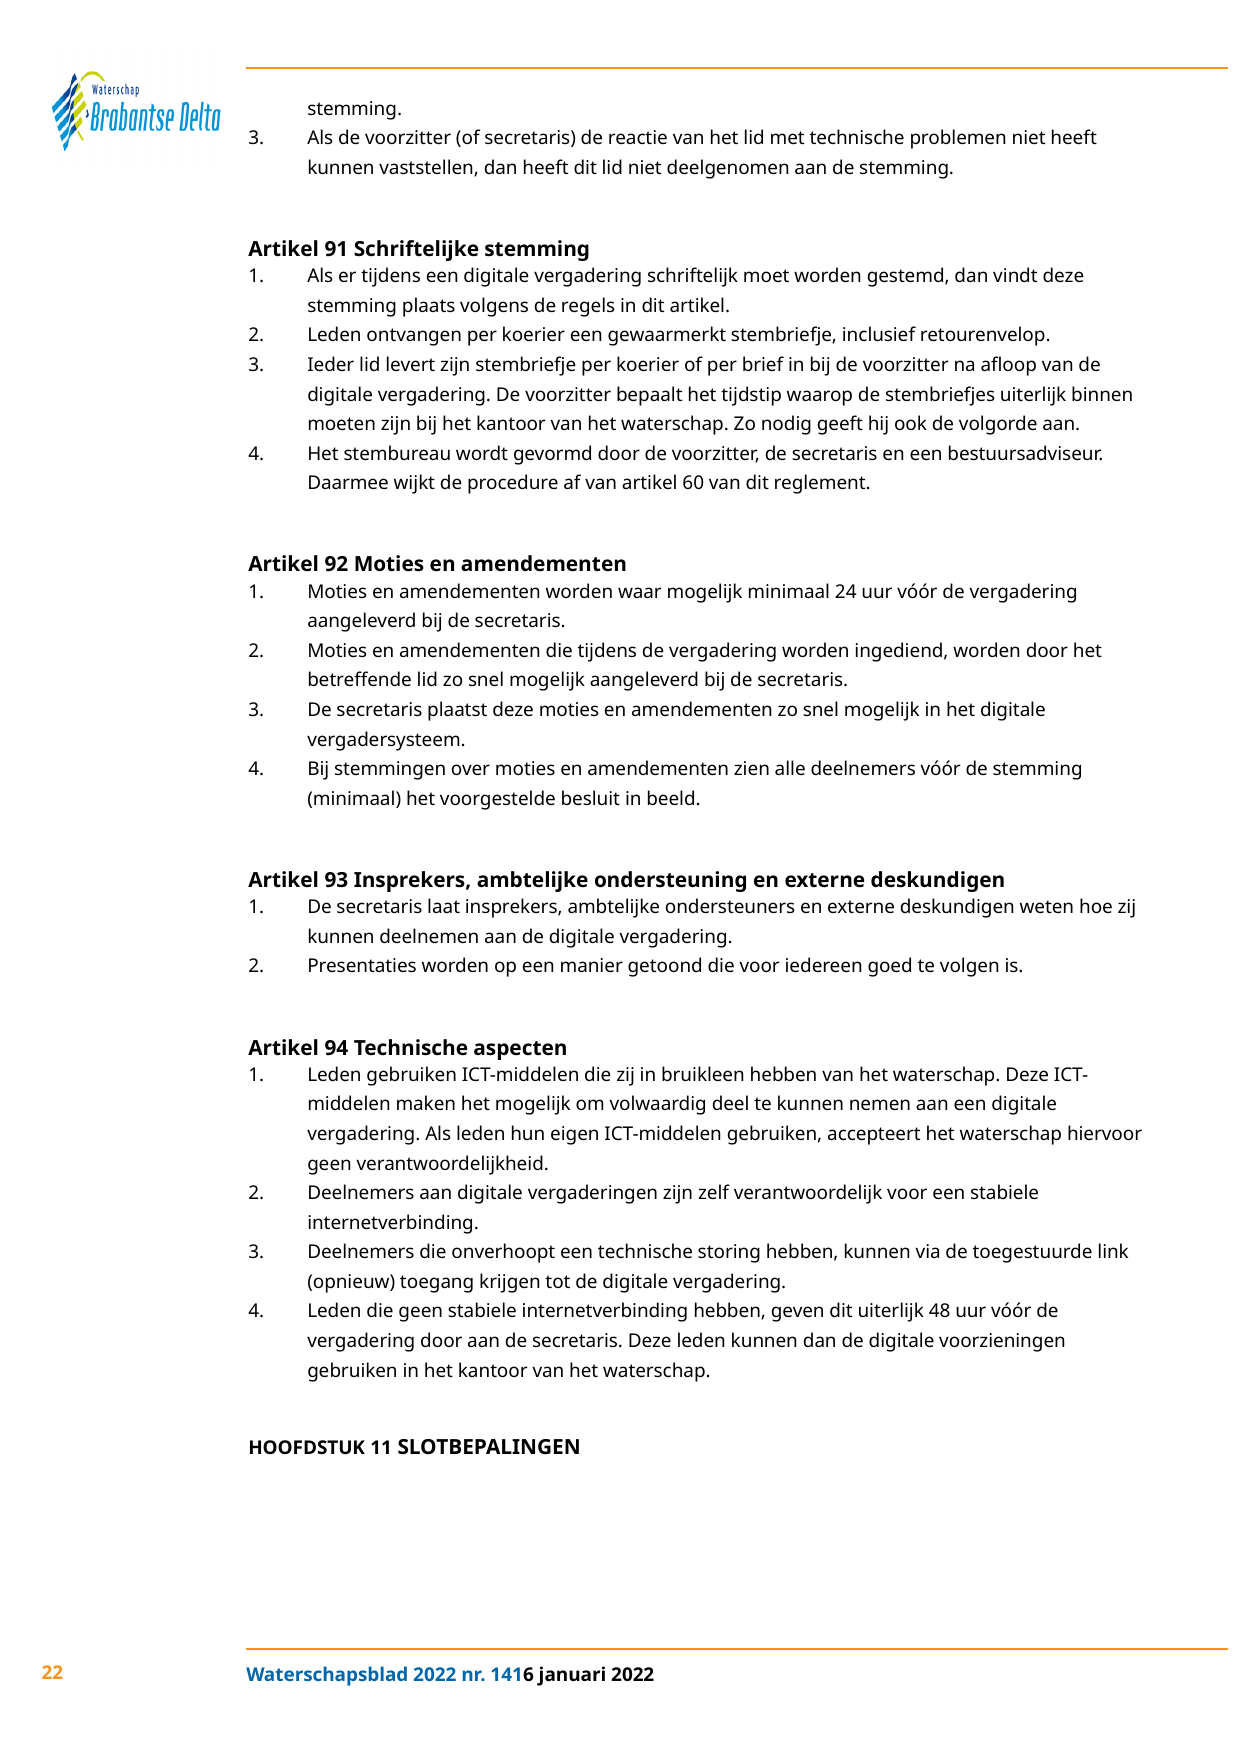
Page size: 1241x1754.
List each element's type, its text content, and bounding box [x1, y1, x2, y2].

list De secretaris laat insprekers, ambtelijke ondersteuners en externe deskundigen weten hoe zij kunnen deelnemen aan de digitale vergadering. [248, 893, 1152, 949]
list Ieder lid levert zijn stembriefje per koerier of per brief in bij de voorzitter na afloop van de digitale vergadering. De voorzitter bepaalt het tijdstip waarop de stembriefjes uiterlijk binnen moeten zijn bij het kantoor van het waterschap. Zo nodig geeft hij ook de volgorde aan. [248, 351, 1152, 436]
list Deelnemers die onverhoopt een technische storing hebben, kunnen via de toegestuurde link (opnieuw) toegang krijgen tot de digitale vergadering. [248, 1238, 1152, 1294]
text Artikel 94 Technische aspecten [248, 1033, 1152, 1061]
text HOOFDSTUK 11 SLOTBEPALINGEN [248, 1432, 1152, 1461]
list Als de voorzitter (of secretaris) de reactie van het lid met technische problemen niet heeft kunnen vaststellen, dan heeft dit lid niet deelgenomen aan de stemming. [248, 124, 1152, 180]
list Bij stemmingen over moties en amendementen zien alle deelnemers vóór de stemming (minimaal) het voorgestelde besluit in beeld. [248, 755, 1152, 811]
text Artikel 91 Schriftelijke stemming [248, 234, 1152, 262]
list De secretaris plaatst deze moties en amendementen zo snel mogelijk in het digitale vergadersysteem. [248, 696, 1152, 752]
list Moties en amendementen worden waar mogelijk minimaal 24 uur vóór de vergadering aangeleverd bij de secretaris. [248, 578, 1152, 633]
list Presentaties worden op een manier getoond die voor iedereen goed te volgen is. [248, 953, 1152, 978]
list Leden die geen stabiele internetverbinding hebben, geven dit uiterlijk 48 uur vóór de vergadering door aan de secretaris. Deze leden kunnen dan de digitale voorzieningen gebruiken in het kantoor van het waterschap. [248, 1298, 1152, 1383]
list Deelnemers aan digitale vergaderingen zijn zelf verantwoordelijk voor een stabiele internetverbinding. [248, 1179, 1152, 1235]
list Leden ontvangen per koerier een gewaarmerkt stembriefje, inclusief retourenvelop. [248, 322, 1152, 347]
list Het stembureau wordt gevormd door de voorzitter, de secretaris en een bestuursadviseur. Daarmee wijkt de procedure af van artikel 60 van dit reglement. [248, 440, 1152, 495]
picture [41, 47, 231, 172]
text Artikel 92 Moties en amendementen [248, 549, 1152, 578]
list stemming. [248, 95, 1152, 121]
list Moties en amendementen die tijdens de vergadering worden ingediend, worden door het betreffende lid zo snel mogelijk aangeleverd bij de secretaris. [248, 637, 1152, 692]
list Als er tijdens een digitale vergadering schriftelijk moet worden gestemd, dan vindt deze stemming plaats volgens de regels in dit artikel. [248, 262, 1152, 318]
list Leden gebruiken ICT-middelen die zij in bruikleen hebben van het waterschap. Deze ICT-middelen maken het mogelijk om volwaardig deel te kunnen nemen aan een digitale vergadering. Als leden hun eigen ICT-middelen gebruiken, accepteert het waterschap hiervoor geen verantwoordelijkheid. [248, 1061, 1152, 1176]
text Artikel 93 Insprekers, ambtelijke ondersteuning en externe deskundigen [248, 865, 1152, 893]
